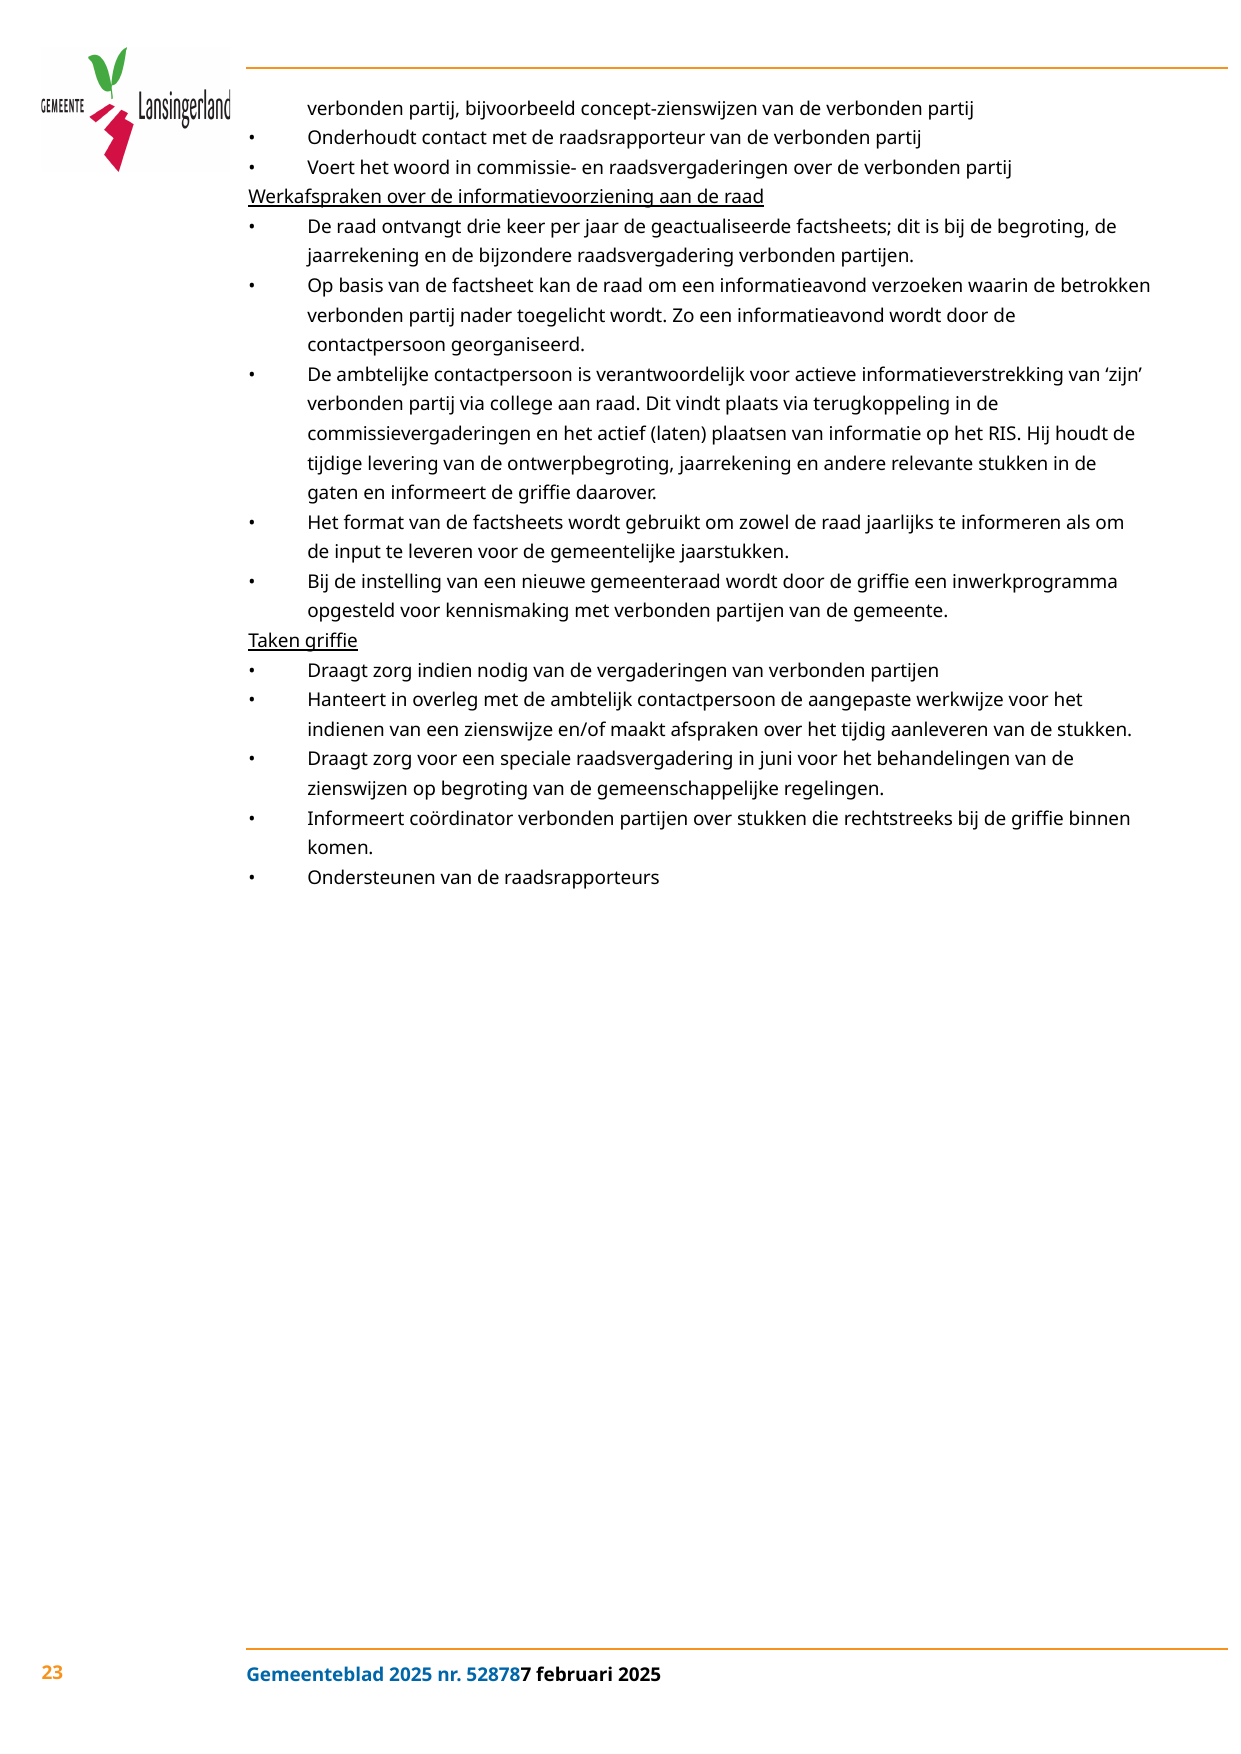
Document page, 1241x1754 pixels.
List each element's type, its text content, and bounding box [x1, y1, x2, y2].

list Draagt zorg voor een speciale raadsvergadering in juni voor het behandelingen van de zienswijzen op begroting van de gemeenschappelijke regelingen. [248, 746, 1152, 801]
list Het format van de factsheets wordt gebruikt om zowel de raad jaarlijks te informeren als om de input te leveren voor de gemeentelijke jaarstukken. [248, 509, 1152, 564]
picture [41, 47, 231, 172]
list verbonden partij, bijvoorbeeld concept-zienswijzen van de verbonden partij [248, 95, 1152, 121]
list Informeert coördinator verbonden partijen over stukken die rechtstreeks bij de griffie binnen komen. [248, 805, 1152, 860]
list Voert het woord in commissie- en raadsvergaderingen over de verbonden partij [248, 154, 1152, 180]
list Ondersteunen van de raadsrapporteurs [248, 864, 1152, 890]
list Op basis van de factsheet kan de raad om een informatieavond verzoeken waarin de betrokken verbonden partij nader toegelicht wordt. Zo een informatieavond wordt door de contactpersoon georganiseerd. [248, 272, 1152, 357]
list De ambtelijke contactpersoon is verantwoordelijk voor actieve informatieverstrekking van ‘zijn’ verbonden partij via college aan raad. Dit vindt plaats via terugkoppeling in de commissievergaderingen en het actief (laten) plaatsen van informatie op het RIS. Hij houdt de tijdige levering van de ontwerpbegroting, jaarrekening en andere relevante stukken in de gaten en informeert de griffie daarover. [248, 361, 1152, 505]
list Onderhoudt contact met de raadsrapporteur van de verbonden partij [248, 124, 1152, 150]
list Hanteert in overleg met de ambtelijk contactpersoon de aangepaste werkwijze voor het indienen van een zienswijze en/of maakt afspraken over het tijdig aanleveren van de stukken. [248, 686, 1152, 742]
text Werkafspraken over de informatievoorziening aan de raad [248, 183, 1152, 209]
list De raad ontvangt drie keer per jaar de geactualiseerde factsheets; dit is bij de begroting, de jaarrekening en de bijzondere raadsvergadering verbonden partijen. [248, 213, 1152, 268]
list Draagt zorg indien nodig van de vergaderingen van verbonden partijen [248, 657, 1152, 683]
list Bij de instelling van een nieuwe gemeenteraad wordt door de griffie een inwerkprogramma opgesteld voor kennismaking met verbonden partijen van de gemeente. [248, 568, 1152, 623]
text Taken griffie [248, 627, 1152, 653]
